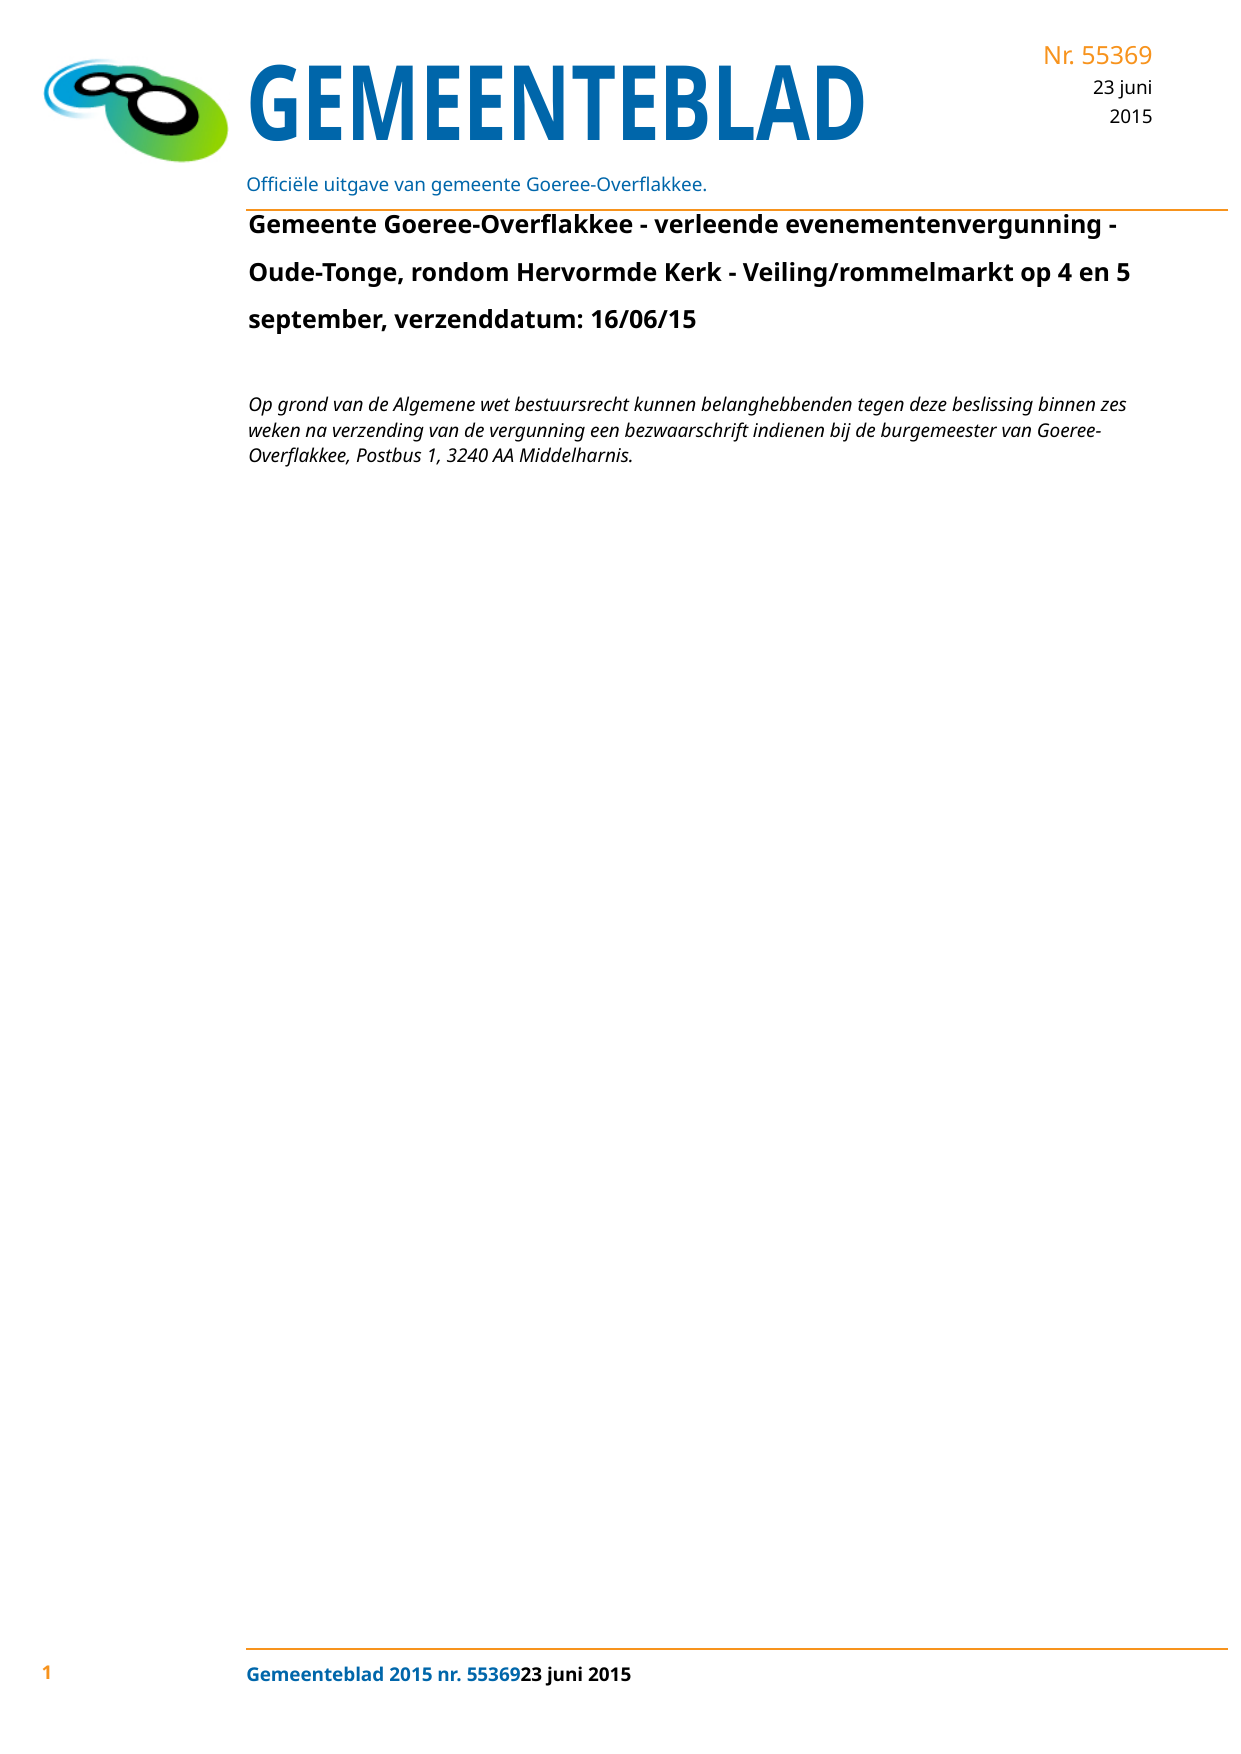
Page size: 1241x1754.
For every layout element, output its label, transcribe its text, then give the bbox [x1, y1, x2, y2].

text Op grond van de Algemene wet bestuursrecht kunnen belanghebbenden tegen deze beslissing binnen zes weken na verzending van de vergunning een bezwaarschrift indienen bij de burgemeester van Goeree-Overflakkee, Postbus 1, 3240 AA Middelharnis. [248, 391, 1152, 468]
picture [41, 47, 231, 172]
text Gemeente Goeree-Overflakkee - verleende evenementenvergunning - Oude-Tonge, rondom Hervormde Kerk - Veiling/rommelmarkt op 4 en 5 september, verzenddatum: 16/06/15 [248, 211, 1152, 336]
